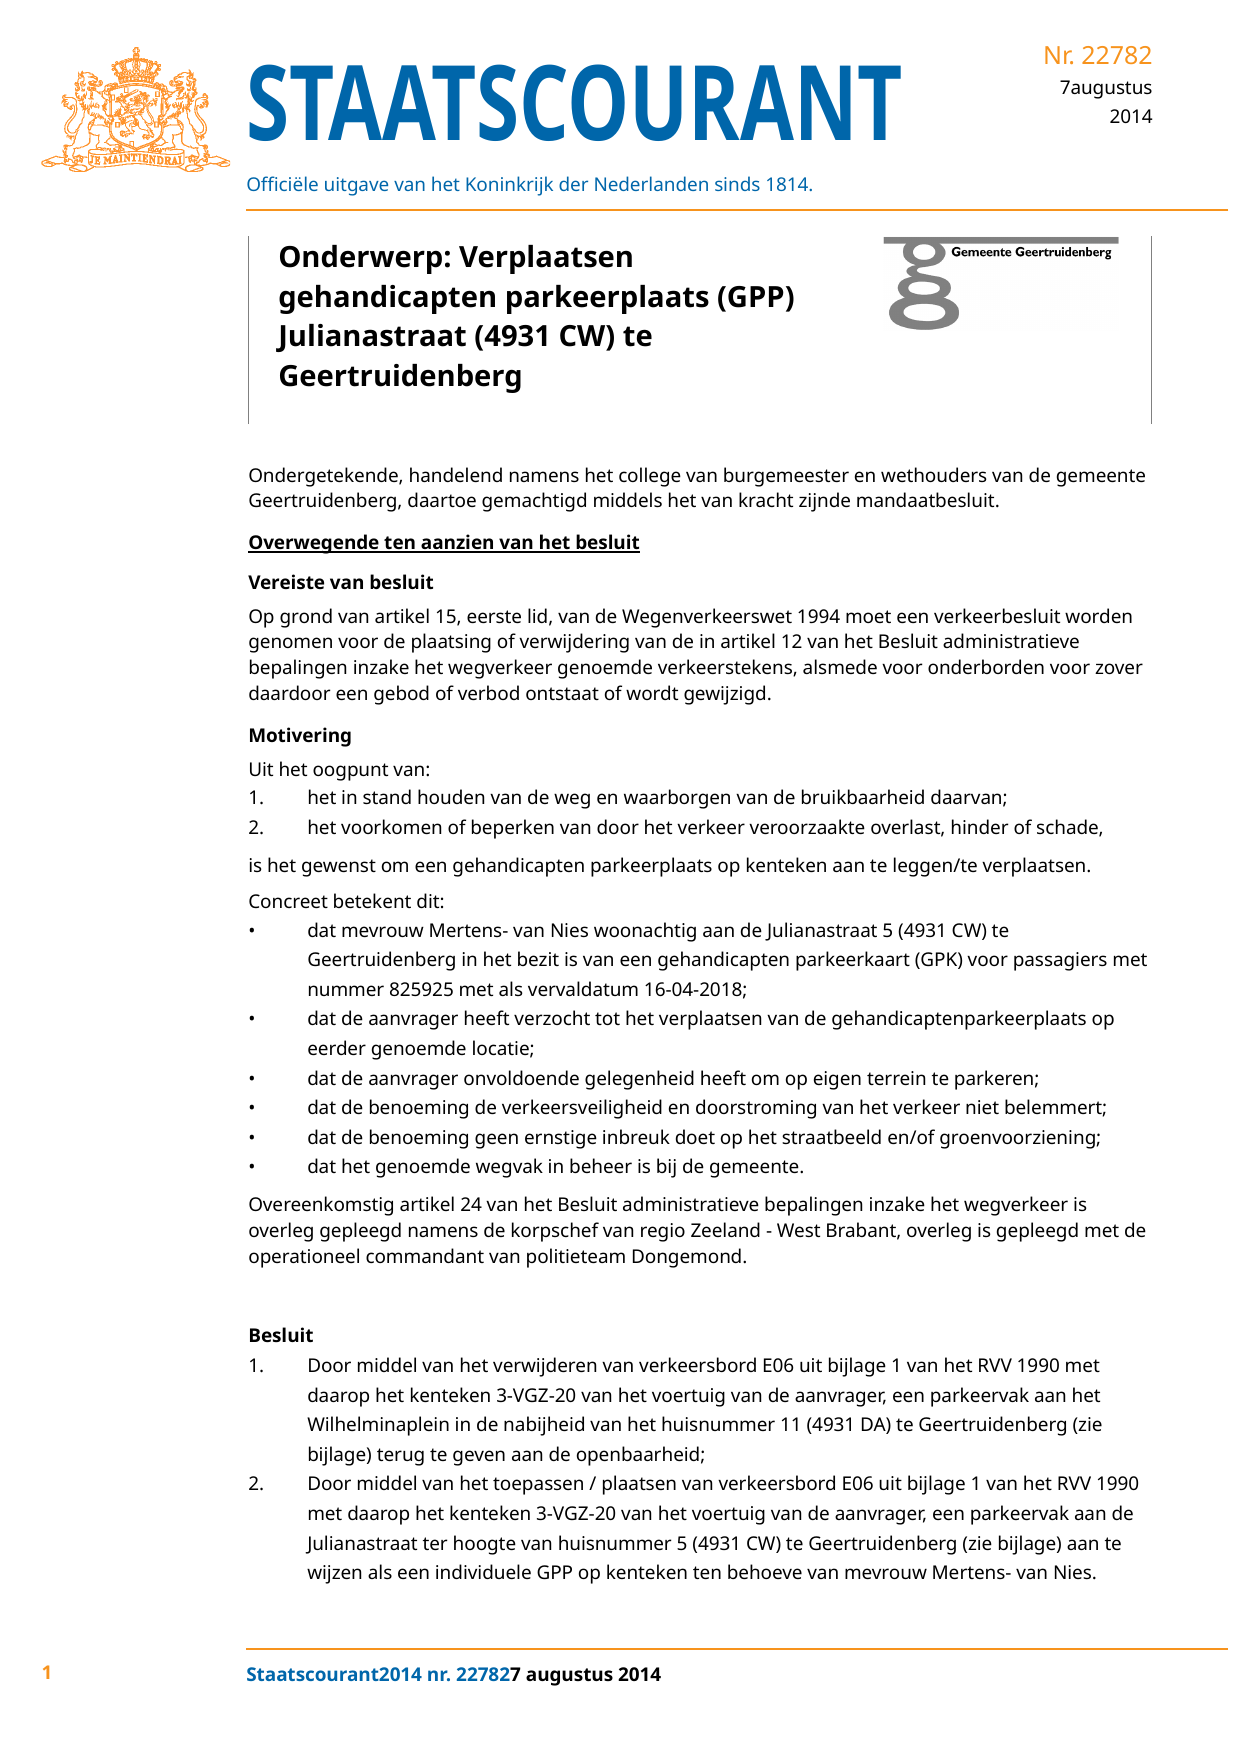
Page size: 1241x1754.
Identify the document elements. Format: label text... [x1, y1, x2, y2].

list het in stand houden van de weg en waarborgen van de bruikbaarheid daarvan; [248, 784, 1152, 810]
list dat de benoeming de verkeersveiligheid en doorstroming van het verkeer niet belemmert; [248, 1094, 1152, 1120]
text is het gewenst om een gehandicapten parkeerplaats op kenteken aan te leggen/te verplaatsen. [248, 852, 1152, 878]
text Uit het oogpunt van: [248, 756, 1152, 782]
list dat mevrouw Mertens- van Nies woonachtig aan de Julianastraat 5 (4931 CW) te Geertruidenberg in het bezit is van een gehandicapten parkeerkaart (GPK) voor passagiers met nummer 825925 met als vervaldatum 16-04-2018; [248, 917, 1152, 1002]
list Door middel van het verwijderen van verkeersbord E06 uit bijlage 1 van het RVV 1990 met daarop het kenteken 3-VGZ-20 van het voertuig van de aanvrager, een parkeervak aan het Wilhelminaplein in de nabijheid van het huisnummer 11 (4931 DA) te Geertruidenberg (zie bijlage) terug te geven aan de openbaarheid; [248, 1352, 1152, 1467]
picture [882, 236, 1119, 331]
list dat de benoeming geen ernstige inbreuk doet op het straatbeeld en/of groenvoorziening; [248, 1124, 1152, 1150]
text Overwegende ten aanzien van het besluit [248, 529, 1152, 555]
text Concreet betekent dit: [248, 888, 1152, 914]
text Ondergetekende, handelend namens het college van burgemeester en wethouders van de gemeente Geertruidenberg, daartoe gemachtigd middels het van kracht zijnde mandaatbesluit. [248, 462, 1152, 513]
list Door middel van het toepassen / plaatsen van verkeersbord E06 uit bijlage 1 van het RVV 1990 met daarop het kenteken 3-VGZ-20 van het voertuig van de aanvrager, een parkeervak aan de Julianastraat ter hoogte van huisnummer 5 (4931 CW) te Geertruidenberg (zie bijlage) aan te wijzen als een individuele GPP op kenteken ten behoeve van mevrouw Mertens- van Nies. [248, 1471, 1152, 1585]
text Motivering [248, 722, 1152, 748]
list dat het genoemde wegvak in beheer is bij de gemeente. [248, 1153, 1152, 1179]
text Vereiste van besluit [248, 569, 1152, 594]
list dat de aanvrager heeft verzocht tot het verplaatsen van de gehandicaptenparkeerplaats op eerder genoemde locatie; [248, 1006, 1152, 1061]
table_header [850, 236, 1151, 424]
table_header Onderwerp: Verplaatsen gehandicapten parkeerplaats (GPP) Julianastraat (4931 CW) te Geertruidenberg [249, 236, 850, 424]
list het voorkomen of beperken van door het verkeer veroorzaakte overlast, hinder of schade, [248, 814, 1152, 840]
text Overeenkomstig artikel 24 van het Besluit administratieve bepalingen inzake het wegverkeer is overleg gepleegd namens de korpschef van regio Zeeland - West Brabant, overleg is gepleegd met de operationeel commandant van politieteam Dongemond. [248, 1191, 1152, 1269]
text Besluit [248, 1323, 1152, 1348]
text Op grond van artikel 15, eerste lid, van de Wegenverkeerswet 1994 moet een verkeerbesluit worden genomen voor de plaatsing of verwijdering van de in artikel 12 van het Besluit administratieve bepalingen inzake het wegverkeer genoemde verkeerstekens, alsmede voor onderborden voor zover daardoor een gebod of verbod ontstaat of wordt gewijzigd. [248, 603, 1152, 706]
list dat de aanvrager onvoldoende gelegenheid heeft om op eigen terrein te parkeren; [248, 1065, 1152, 1091]
picture [41, 47, 231, 172]
